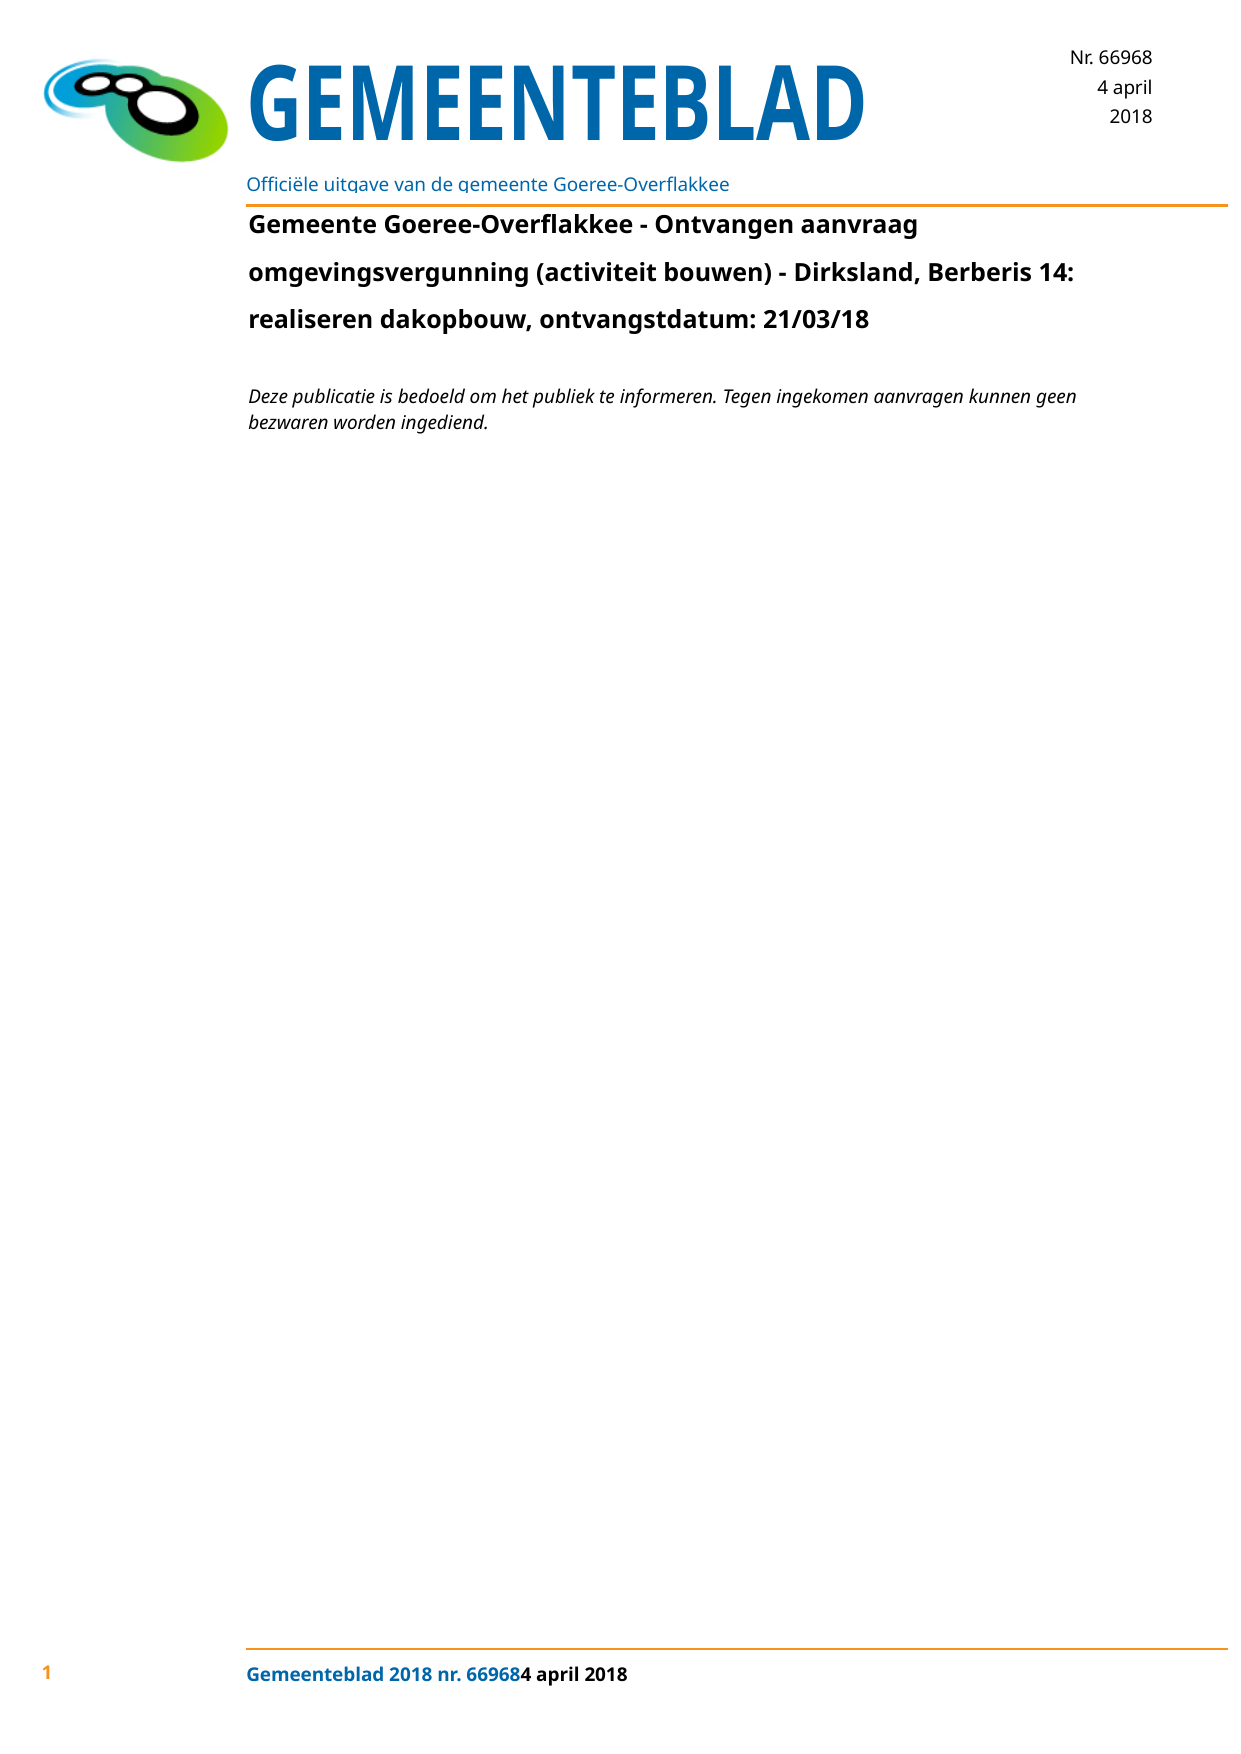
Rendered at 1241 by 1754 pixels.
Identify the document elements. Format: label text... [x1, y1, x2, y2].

picture [41, 47, 231, 172]
text Deze publicatie is bedoeld om het publiek te informeren. Tegen ingekomen aanvragen kunnen geen bezwaren worden ingediend. [248, 384, 1152, 435]
text Gemeente Goeree-Overflakkee - Ontvangen aanvraag omgevingsvergunning (activiteit bouwen) - Dirksland, Berberis 14: realiseren dakopbouw, ontvangstdatum: 21/03/18 [248, 207, 1152, 336]
